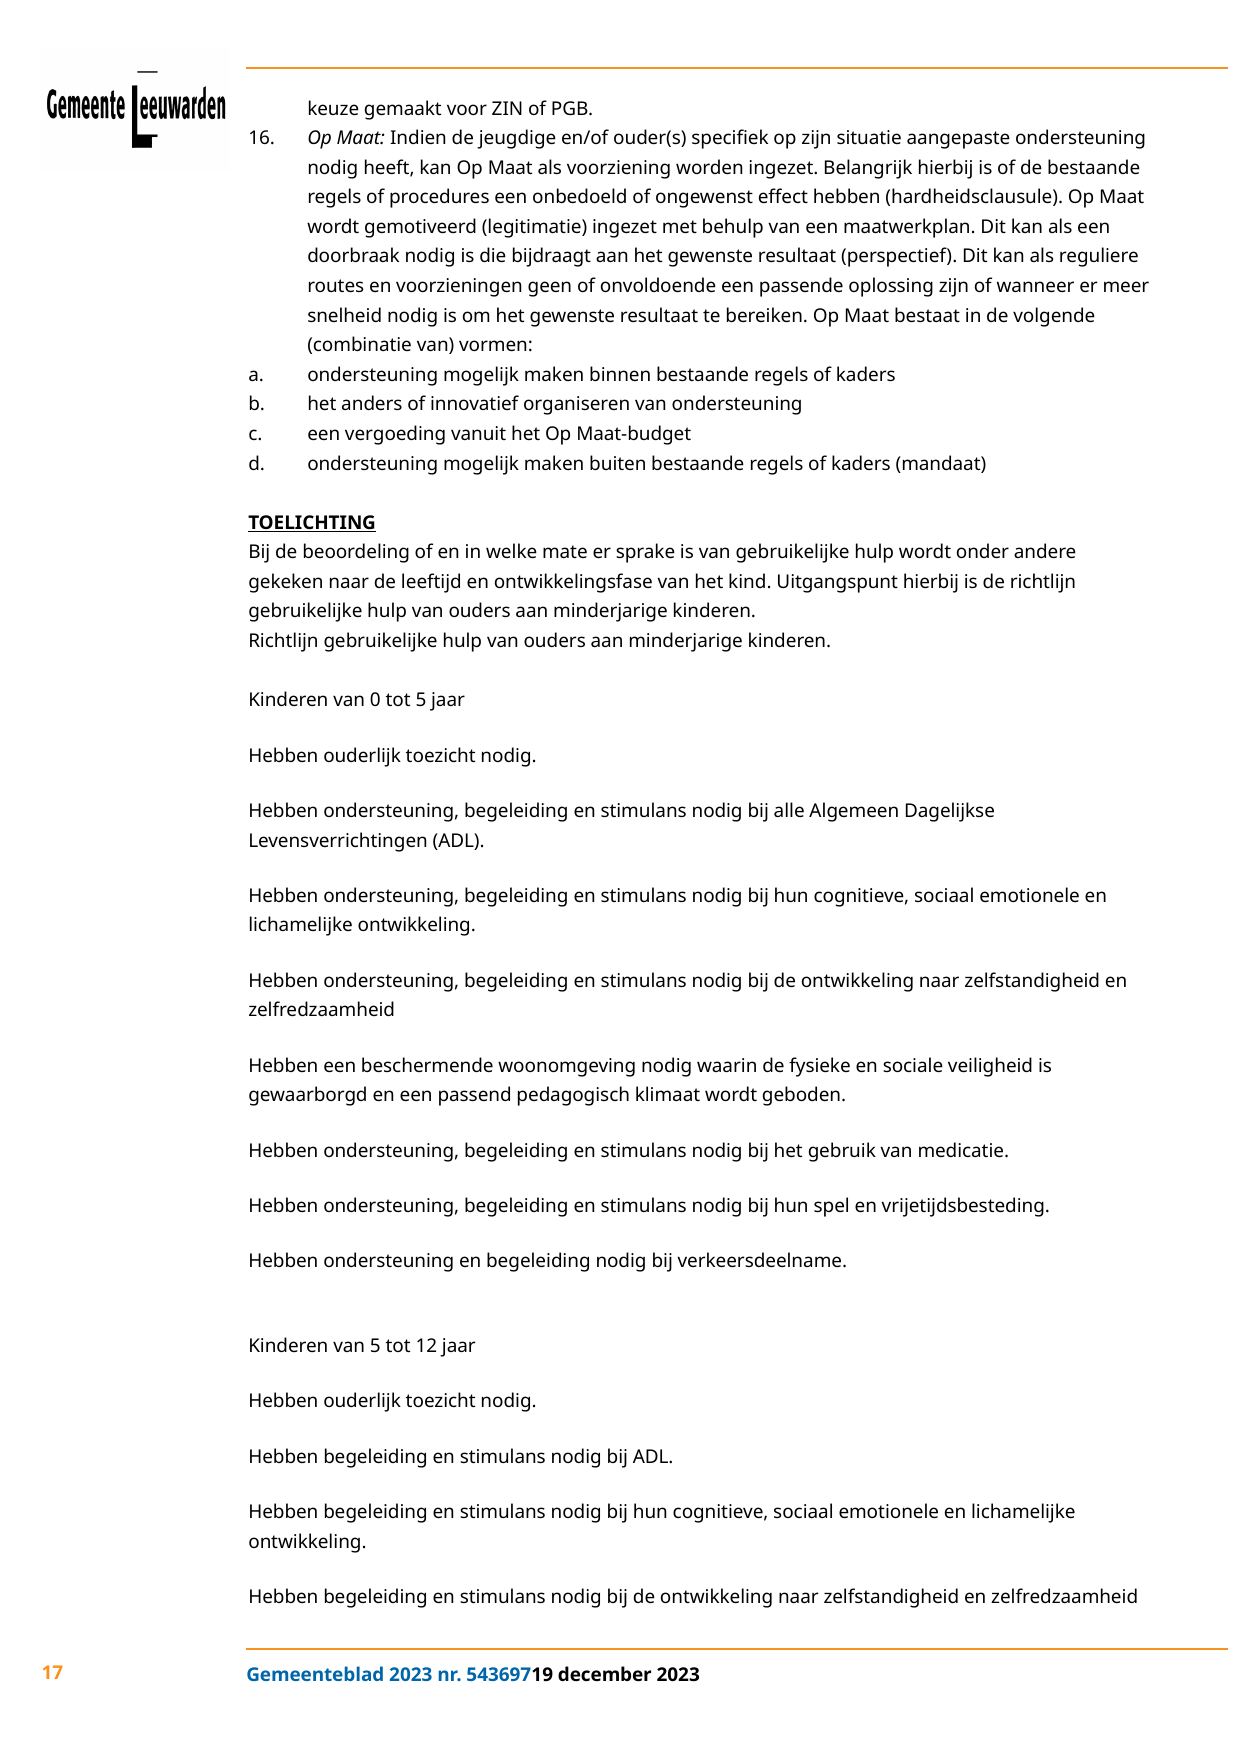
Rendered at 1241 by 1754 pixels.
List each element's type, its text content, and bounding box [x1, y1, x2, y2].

list keuze gemaakt voor ZIN of PGB. [248, 95, 1152, 121]
table_cell Hebben begeleiding en stimulans nodig bij de ontwikkeling naar zelfstandigheid en zelfredzaamheid [248, 1583, 1152, 1609]
picture [41, 47, 231, 172]
list Op Maat: Indien de jeugdige en/of ouder(s) specifiek op zijn situatie aangepaste ondersteuning nodig heeft, kan Op Maat als voorziening worden ingezet. Belangrijk hierbij is of de bestaande regels of procedures een onbedoeld of ongewenst effect hebben (hardheidsclausule). Op Maat wordt gemotiveerd (legitimatie) ingezet met behulp van een maatwerkplan. Dit kan als een doorbraak nodig is die bijdraagt aan het gewenste resultaat (perspectief). Dit kan als reguliere routes en voorzieningen geen of onvoldoende een passende oplossing zijn of wanneer er meer snelheid nodig is om het gewenste resultaat te bereiken. Op Maat bestaat in de volgende (combinatie van) vormen: [248, 124, 1152, 357]
table_cell Hebben begeleiding en stimulans nodig bij ADL. [248, 1443, 1152, 1498]
list het anders of innovatief organiseren van ondersteuning [248, 391, 1152, 416]
text TOELICHTING [248, 509, 1152, 535]
table_cell Hebben begeleiding en stimulans nodig bij hun cognitieve, sociaal emotionele en lichamelijke ontwikkeling. [248, 1498, 1152, 1583]
table_cell Hebben ondersteuning, begeleiding en stimulans nodig bij hun cognitieve, sociaal emotionele en lichamelijke ontwikkeling. [248, 882, 1152, 967]
table_cell Hebben ondersteuning, begeleiding en stimulans nodig bij alle Algemeen Dagelijkse Levensverrichtingen (ADL). [248, 797, 1152, 882]
table_cell Hebben een beschermende woonomgeving nodig waarin de fysieke en sociale veiligheid is gewaarborgd en een passend pedagogisch klimaat wordt geboden. [248, 1052, 1152, 1137]
table_header Kinderen van 0 tot 5 jaar [248, 657, 1152, 742]
table_cell Hebben ondersteuning, begeleiding en stimulans nodig bij de ontwikkeling naar zelfstandigheid en zelfredzaamheid [248, 967, 1152, 1052]
table_cell Hebben ondersteuning en begeleiding nodig bij verkeersdeelname. [248, 1248, 1152, 1303]
list een vergoeding vanuit het Op Maat-budget [248, 420, 1152, 446]
list ondersteuning mogelijk maken binnen bestaande regels of kaders [248, 361, 1152, 387]
table_cell Hebben ouderlijk toezicht nodig. [248, 1388, 1152, 1443]
text Richtlijn gebruikelijke hulp van ouders aan minderjarige kinderen. [248, 627, 1152, 653]
table_cell Hebben ondersteuning, begeleiding en stimulans nodig bij het gebruik van medicatie. [248, 1137, 1152, 1192]
table_cell Kinderen van 5 tot 12 jaar [248, 1303, 1152, 1388]
list ondersteuning mogelijk maken buiten bestaande regels of kaders (mandaat) [248, 450, 1152, 476]
table_cell Hebben ouderlijk toezicht nodig. [248, 742, 1152, 797]
text Bij de beoordeling of en in welke mate er sprake is van gebruikelijke hulp wordt onder andere gekeken naar de leeftijd en ontwikkelingsfase van het kind. Uitgangspunt hierbij is de richtlijn gebruikelijke hulp van ouders aan minderjarige kinderen. [248, 538, 1152, 623]
table_cell Hebben ondersteuning, begeleiding en stimulans nodig bij hun spel en vrijetijdsbesteding. [248, 1192, 1152, 1247]
